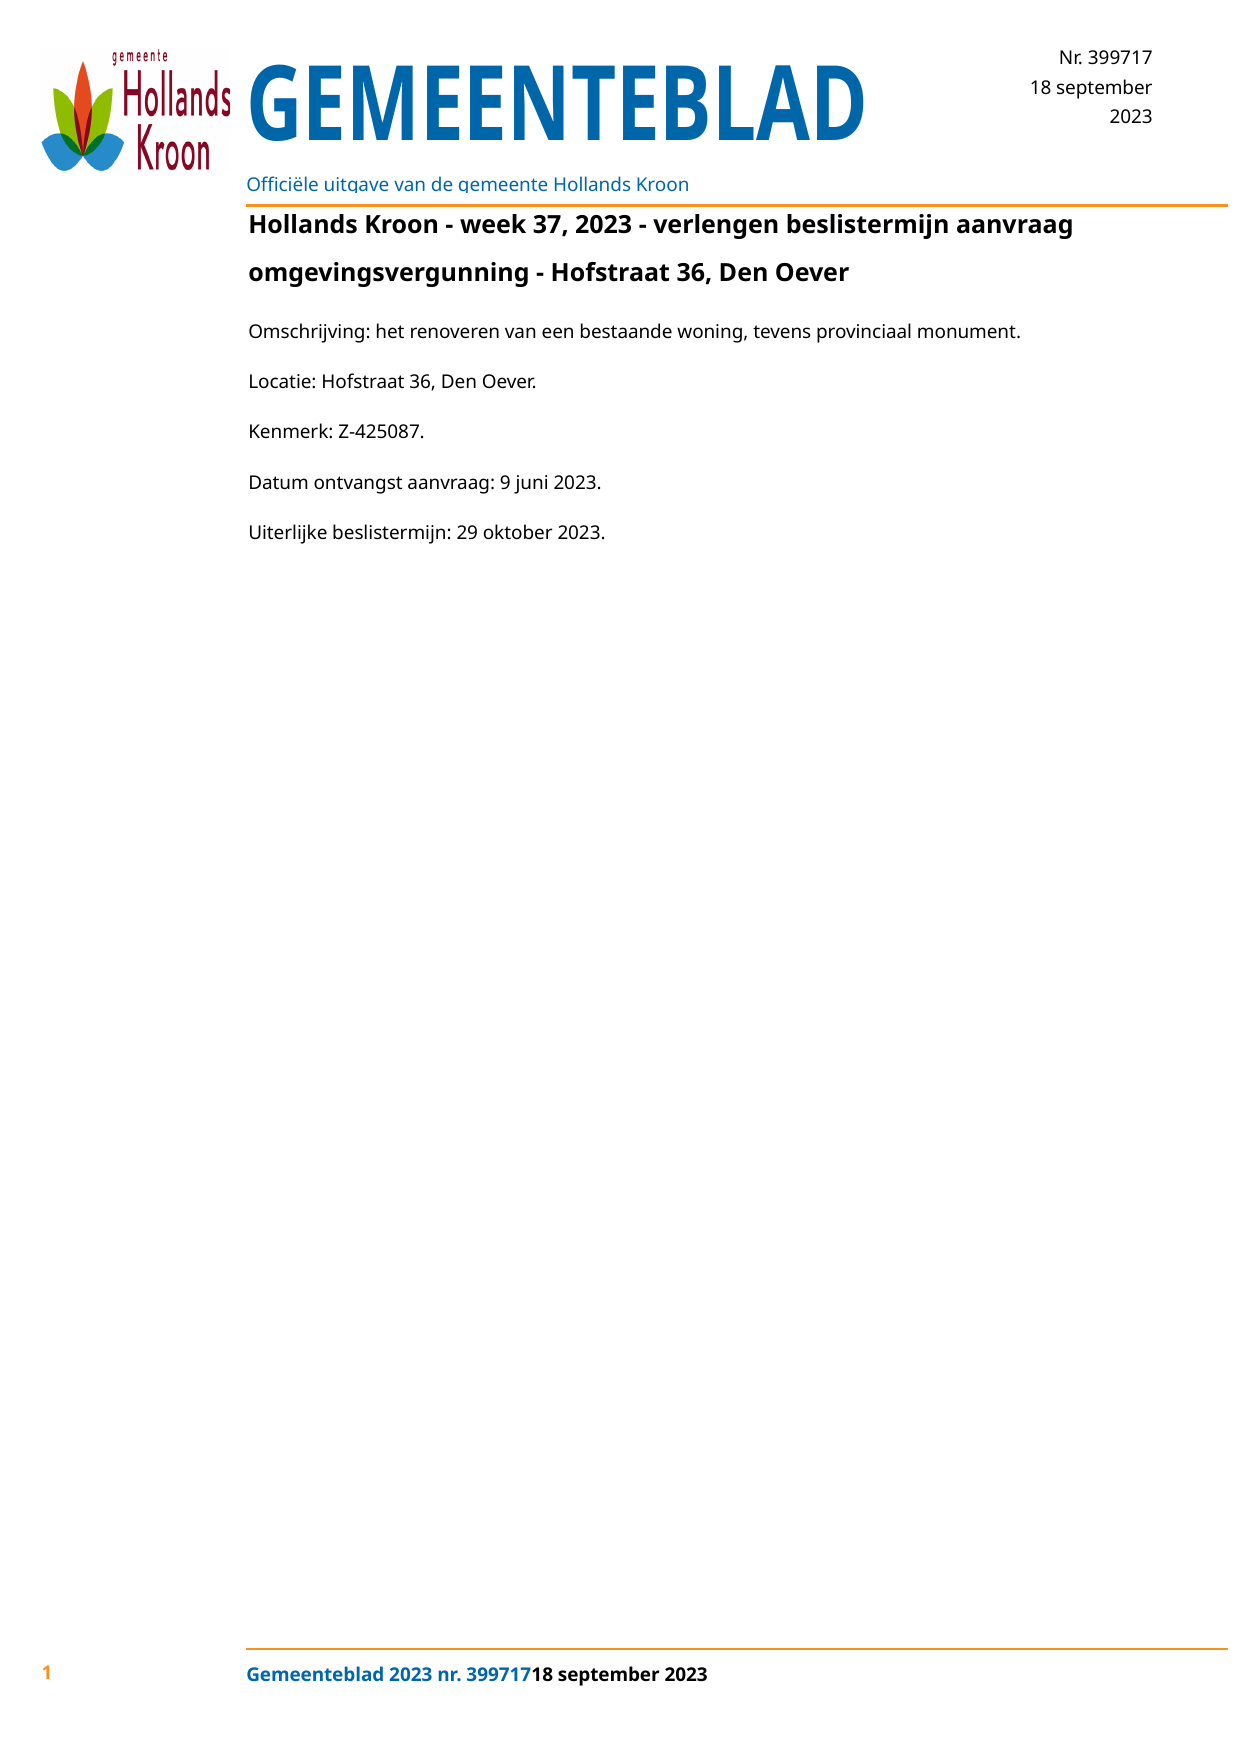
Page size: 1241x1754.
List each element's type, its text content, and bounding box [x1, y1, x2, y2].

text Omschrijving: het renoveren van een bestaande woning, tevens provinciaal monument. [248, 318, 1152, 344]
text Kenmerk: Z-425087. [248, 419, 1152, 444]
text Uiterlijke beslistermijn: 29 oktober 2023. [248, 519, 1152, 545]
text Hollands Kroon - week 37, 2023 - verlengen beslistermijn aanvraag omgevingsvergunning - Hofstraat 36, Den Oever [248, 207, 1152, 288]
picture [41, 47, 231, 172]
text Datum ontvangst aanvraag: 9 juni 2023. [248, 469, 1152, 495]
text Locatie: Hofstraat 36, Den Oever. [248, 368, 1152, 394]
